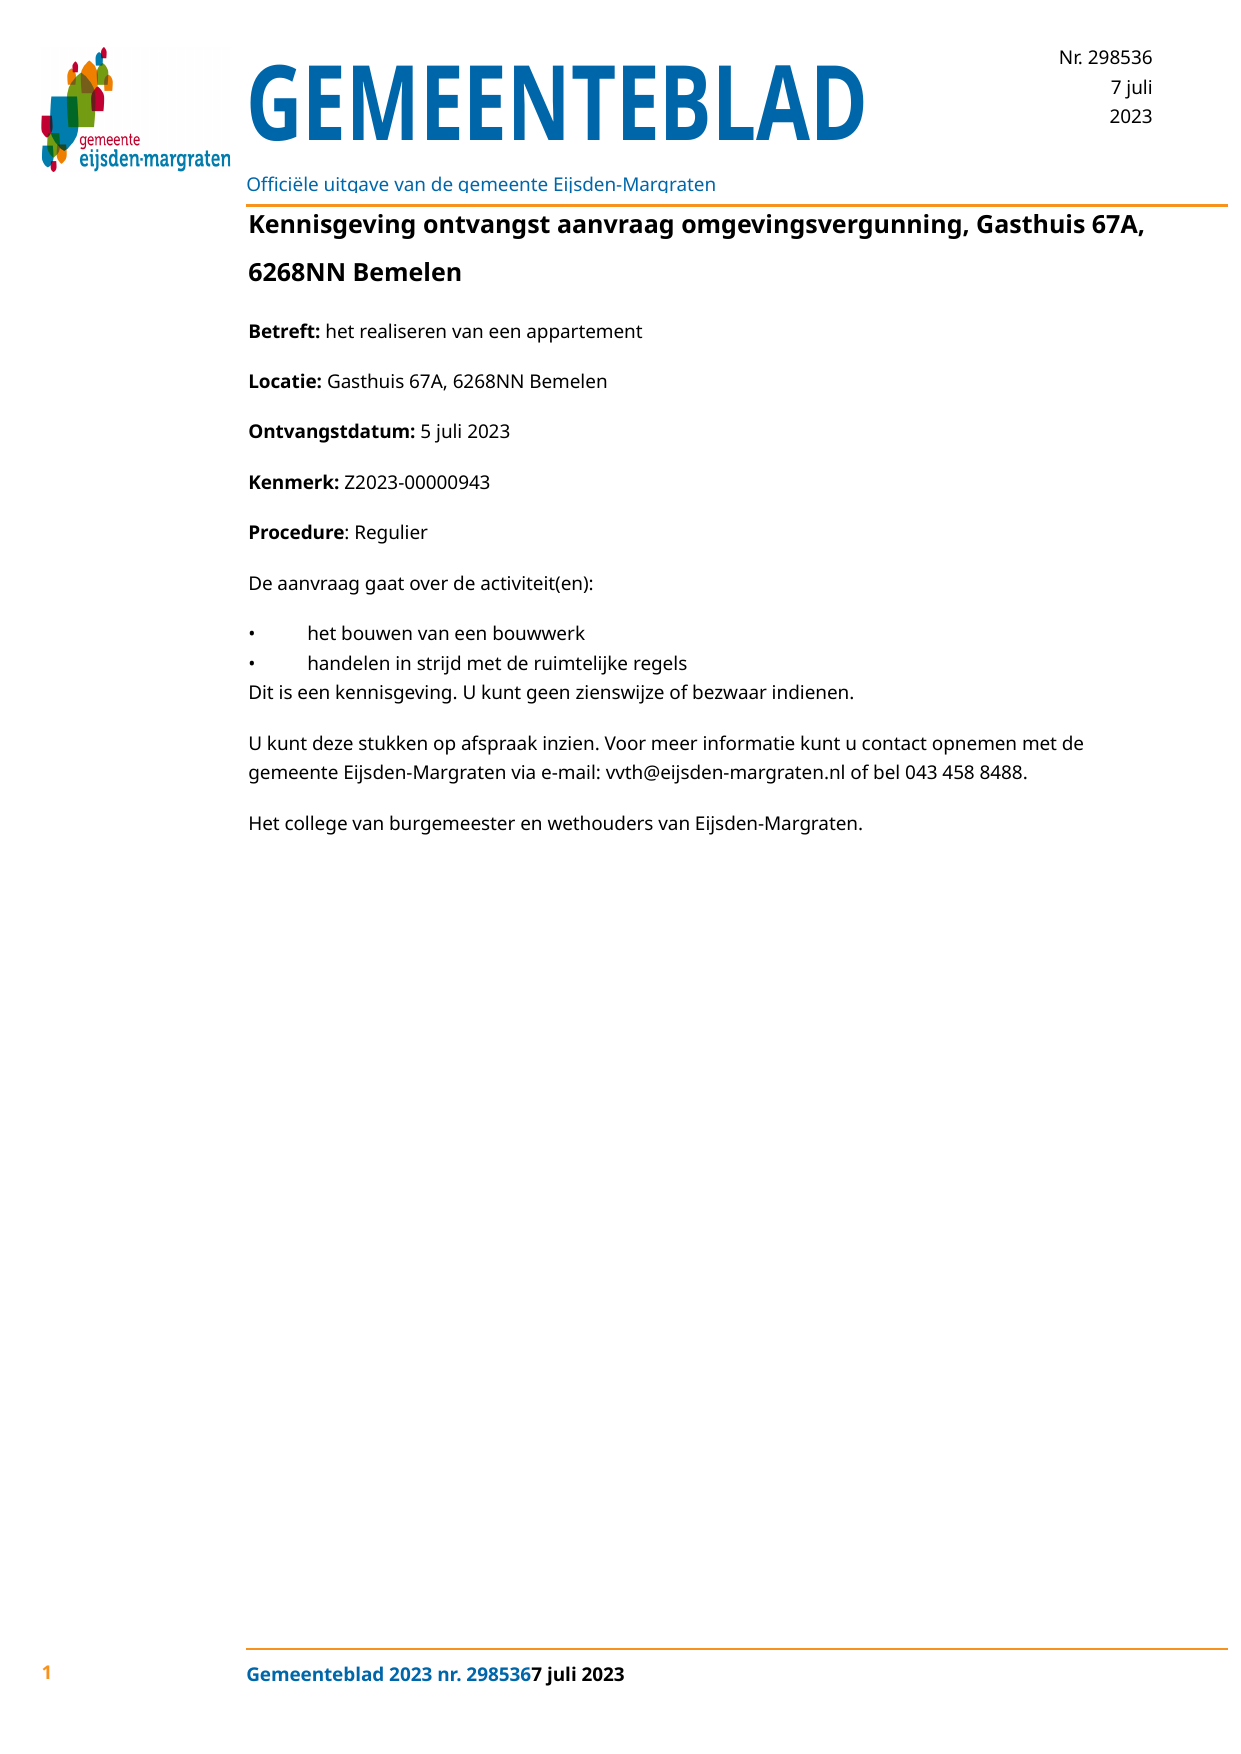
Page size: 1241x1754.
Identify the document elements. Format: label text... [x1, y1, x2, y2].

text Betreft: het realiseren van een appartement [248, 318, 1152, 344]
text Het college van burgemeester en wethouders van Eijsden-Margraten. [248, 810, 1152, 836]
text Kennisgeving ontvangst aanvraag omgevingsvergunning, Gasthuis 67A, 6268NN Bemelen [248, 207, 1152, 288]
text De aanvraag gaat over de activiteit(en): [248, 570, 1152, 596]
text Locatie: Gasthuis 67A, 6268NN Bemelen [248, 368, 1152, 394]
text Kenmerk: Z2023-00000943 [248, 469, 1152, 495]
text Dit is een kennisgeving. U kunt geen zienswijze of bezwaar indienen. [248, 679, 1152, 705]
picture [41, 47, 231, 172]
list het bouwen van een bouwwerk [248, 620, 1152, 646]
text Procedure: Regulier [248, 519, 1152, 545]
list handelen in strijd met de ruimtelijke regels [248, 650, 1152, 676]
text Ontvangstdatum: 5 juli 2023 [248, 419, 1152, 444]
text U kunt deze stukken op afspraak inzien. Voor meer informatie kunt u contact opnemen met de gemeente Eijsden-Margraten via e-mail: vvth@eijsden-margraten.nl of bel 043 458 8488. [248, 730, 1152, 785]
